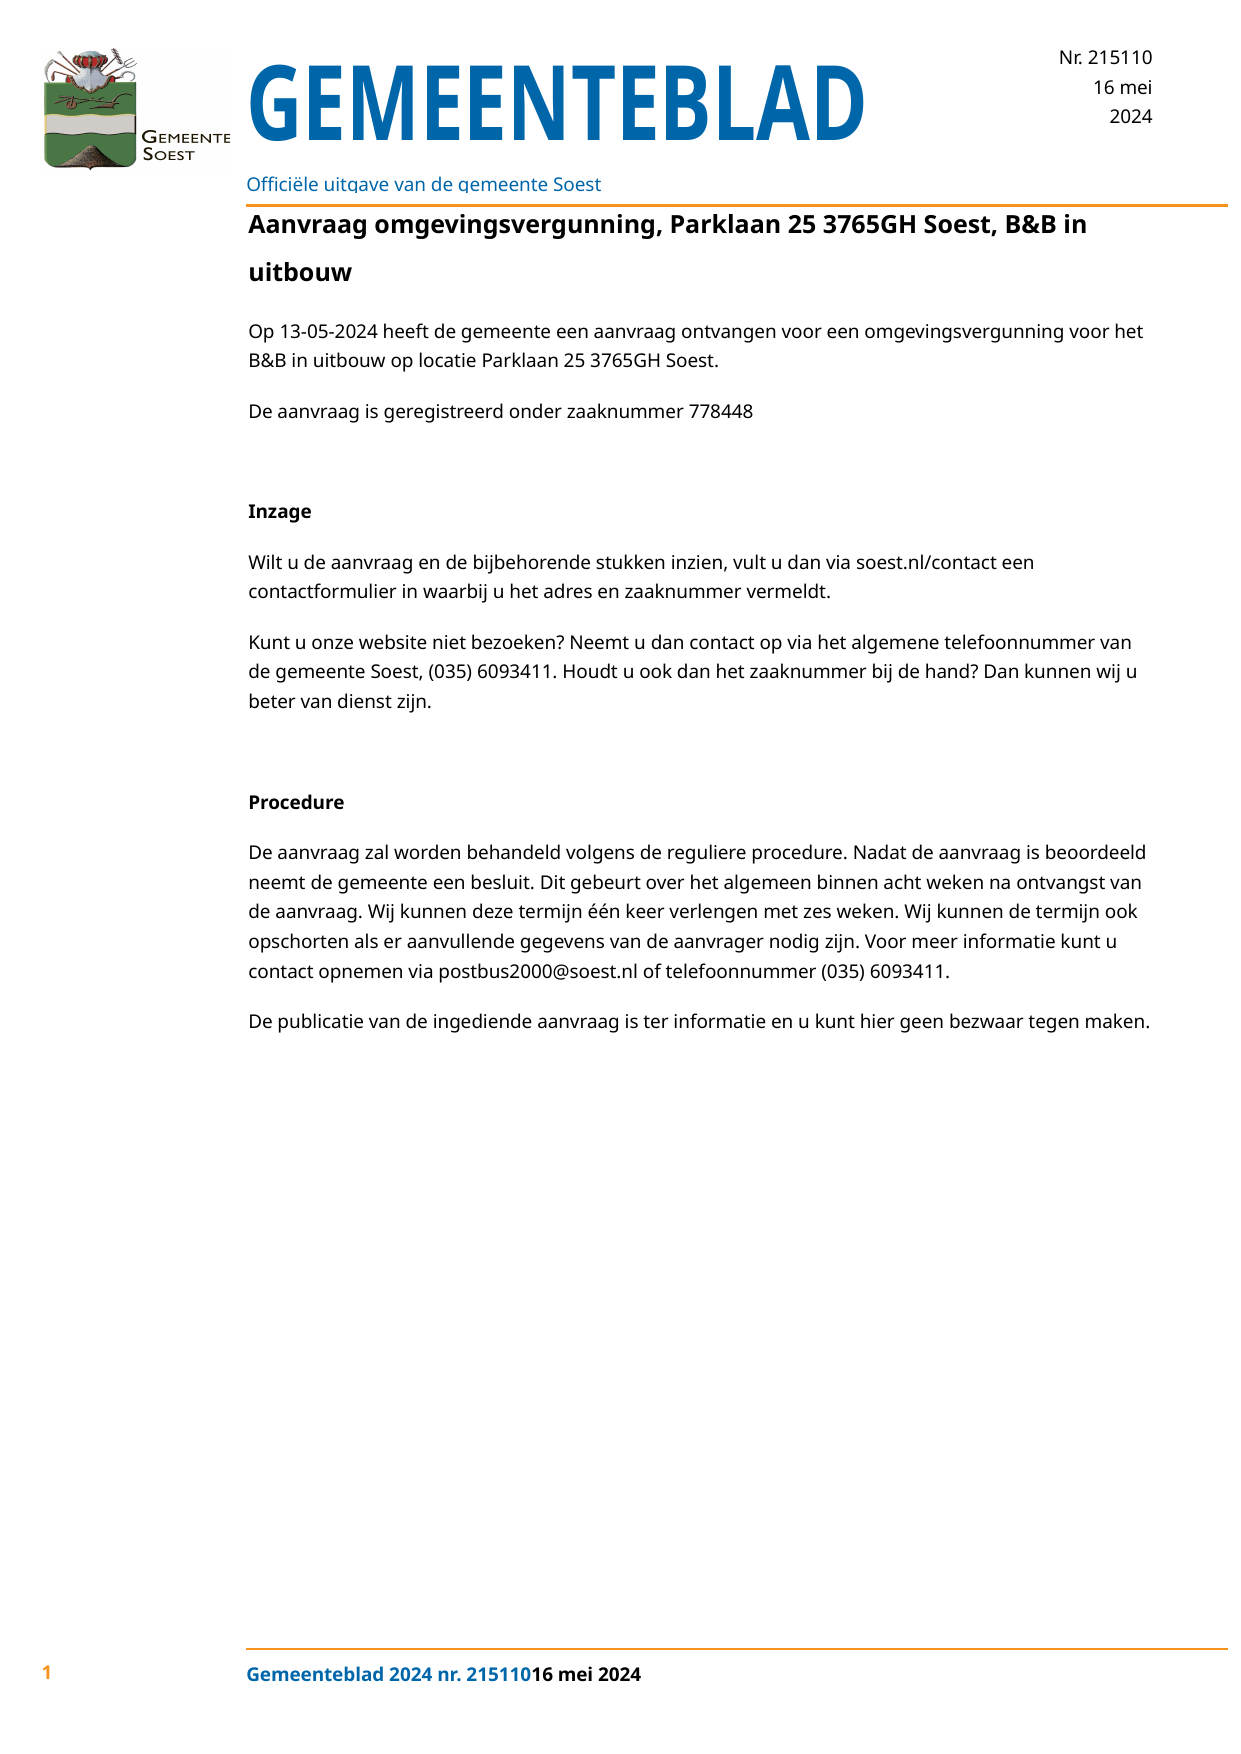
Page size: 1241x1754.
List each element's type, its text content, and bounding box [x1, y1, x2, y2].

text Inzage [248, 499, 1152, 524]
text Aanvraag omgevingsvergunning, Parklaan 25 3765GH Soest, B&B in uitbouw [248, 207, 1152, 288]
text De publicatie van de ingediende aanvraag is ter informatie en u kunt hier geen bezwaar tegen maken. [248, 1008, 1152, 1034]
picture [41, 47, 231, 172]
text Procedure [248, 789, 1152, 815]
text Kunt u onze website niet bezoeken? Neemt u dan contact op via het algemene telefoonnummer van de gemeente Soest, (035) 6093411. Houdt u ook dan het zaaknummer bij de hand? Dan kunnen wij u beter van dienst zijn. [248, 629, 1152, 714]
text De aanvraag zal worden behandeld volgens de reguliere procedure. Nadat de aanvraag is beoordeeld neemt de gemeente een besluit. Dit gebeurt over het algemeen binnen acht weken na ontvangst van de aanvraag. Wij kunnen deze termijn één keer verlengen met zes weken. Wij kunnen de termijn ook opschorten als er aanvullende gegevens van de aanvrager nodig zijn. Voor meer informatie kunt u contact opnemen via postbus2000@soest.nl of telefoonnummer (035) 6093411. [248, 839, 1152, 984]
text Wilt u de aanvraag en de bijbehorende stukken inzien, vult u dan via soest.nl/contact een contactformulier in waarbij u het adres en zaaknummer vermeldt. [248, 549, 1152, 604]
text De aanvraag is geregistreerd onder zaaknummer 778448 [248, 398, 1152, 424]
text Op 13-05-2024 heeft de gemeente een aanvraag ontvangen voor een omgevingsvergunning voor het B&B in uitbouw op locatie Parklaan 25 3765GH Soest. [248, 318, 1152, 373]
